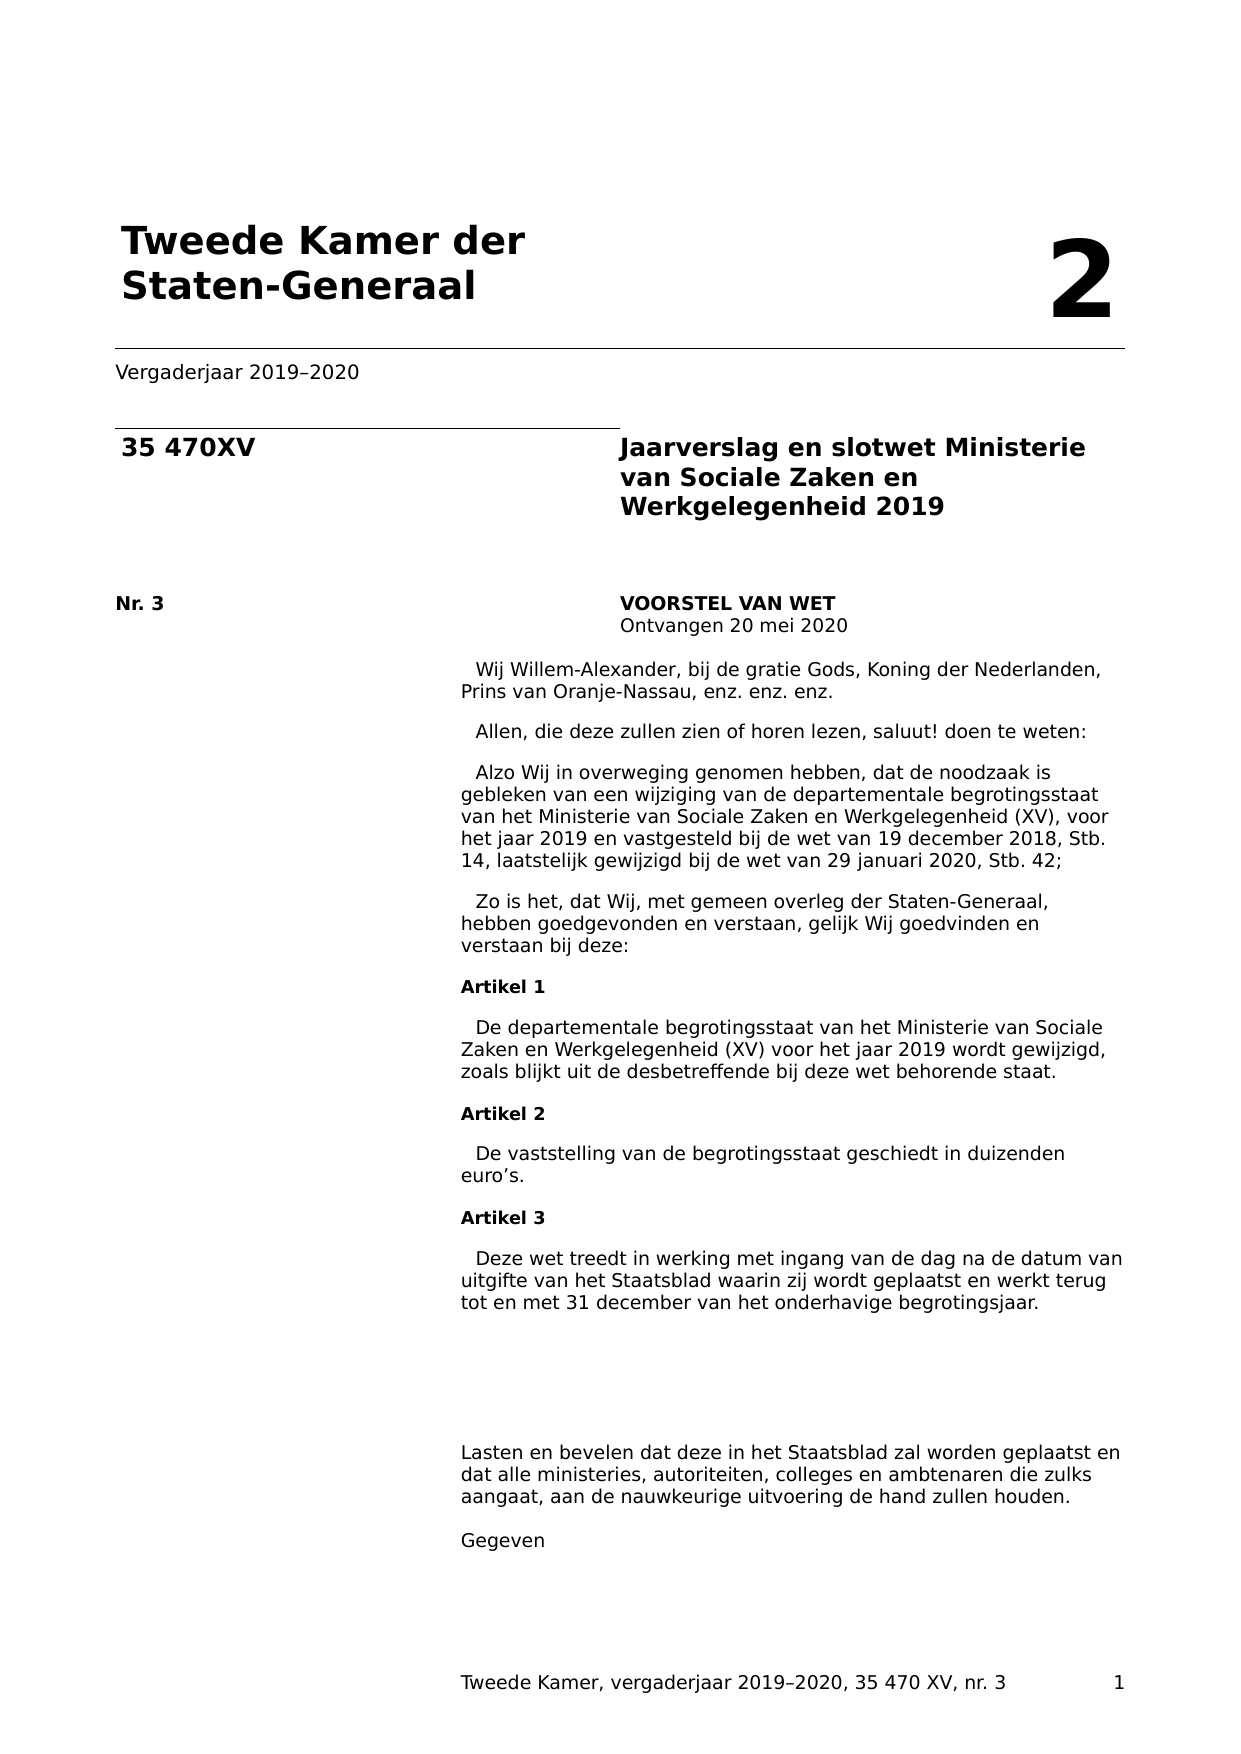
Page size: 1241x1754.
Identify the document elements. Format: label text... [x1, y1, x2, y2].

title Artikel 3 [461, 1206, 1125, 1229]
table_cell Vergaderjaar 2019–2020 [115, 349, 1125, 384]
table_header Voorstel van wet Ontvangen 20 mei 2020 [620, 593, 1125, 658]
title Artikel 1 [461, 975, 1125, 998]
text Lasten en bevelen dat deze in het Staatsblad zal worden geplaatst en dat alle ministeries, autoriteiten, colleges en ambtenaren die zulks aangaat, aan de nauwkeurige uitvoering de hand zullen houden. [461, 1332, 1125, 1508]
table_header Tweede Kamer der Staten-Generaal [115, 213, 620, 348]
table_header Jaarverslag en slotwet Ministerie van Sociale Zaken en Werkgelegenheid 2019 [620, 428, 1125, 527]
text De vaststelling van de begrotingsstaat geschiedt in duizenden euro’s. [461, 1143, 1125, 1187]
text Alzo Wij in overweging genomen hebben, dat de noodzaak is gebleken van een wijziging van de departementale begrotingsstaat van het Ministerie van Sociale Zaken en Werkgelegenheid (XV), voor het jaar 2019 en vastgesteld bij de wet van 19 december 2018, Stb. 14, laatstelijk gewijzigd bij de wet van 29 januari 2020, Stb. 42; [461, 762, 1125, 872]
text Wij Willem-Alexander, bij de gratie Gods, Koning der Nederlanden, Prins van Oranje-Nassau, enz. enz. enz. [461, 658, 1125, 702]
text Allen, die deze zullen zien of horen lezen, saluut! doen te weten: [461, 721, 1125, 743]
text Deze wet treedt in werking met ingang van de dag na de datum van uitgifte van het Staatsblad waarin zij wordt geplaatst en werkt terug tot en met 31 december van het onderhavige begrotingsjaar. [461, 1248, 1125, 1314]
text Zo is het, dat Wij, met gemeen overleg der Staten-Generaal, hebben goedgevonden en verstaan, gelijk Wij goedvinden en verstaan bij deze: [461, 891, 1125, 957]
table_header Nr. 3 [115, 593, 620, 658]
text De departementale begrotingsstaat van het Ministerie van Sociale Zaken en Werkgelegenheid (XV) voor het jaar 2019 wordt gewijzigd, zoals blijkt uit de desbetreffende bij deze wet behorende staat. [461, 1017, 1125, 1083]
table_header 35 470XV [115, 429, 620, 527]
table_header 2 [620, 213, 1125, 348]
title Artikel 2 [461, 1102, 1125, 1124]
text Gegeven [461, 1530, 1125, 1552]
